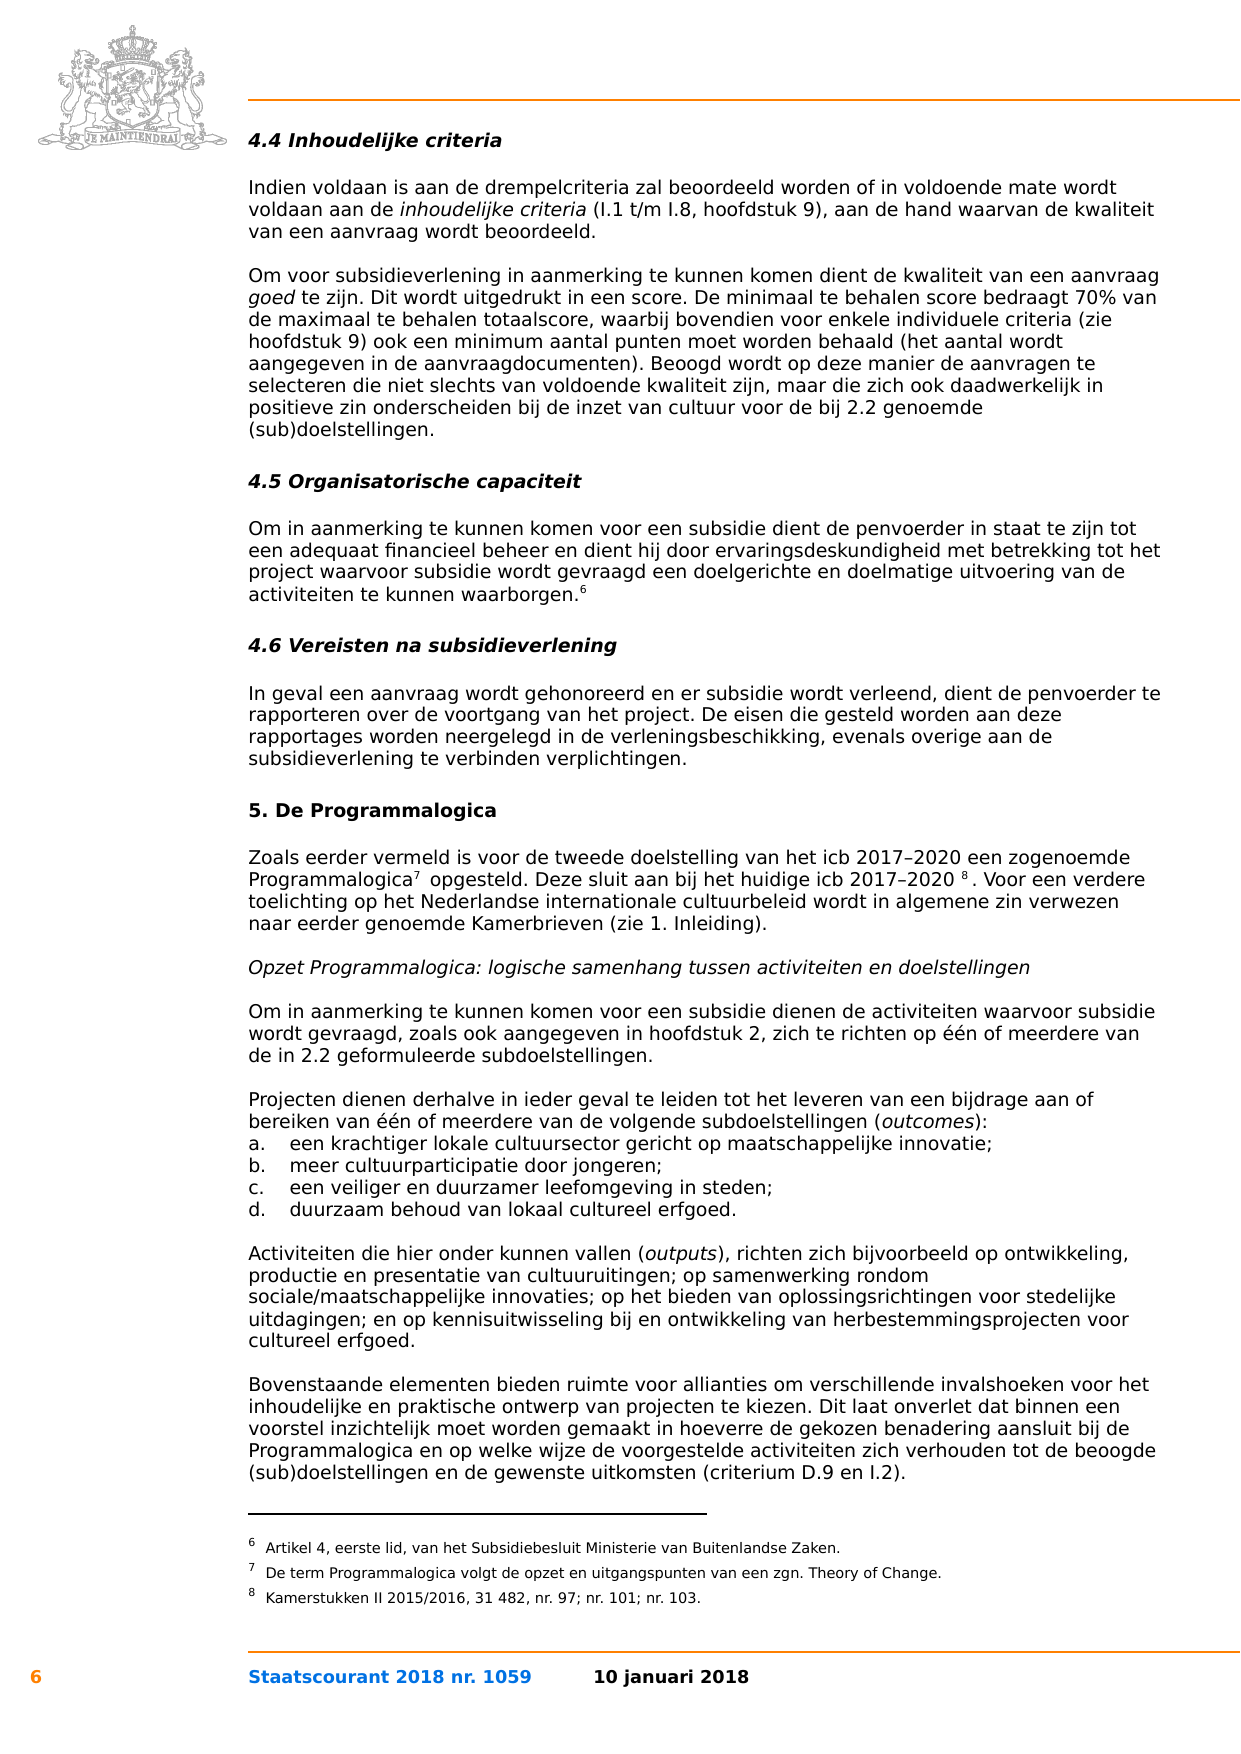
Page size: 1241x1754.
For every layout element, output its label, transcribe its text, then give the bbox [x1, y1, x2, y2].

text b. meer cultuurparticipatie door jongeren; [248, 1155, 1163, 1177]
text Artikel 4, eerste lid, van het Subsidiebesluit Ministerie van Buitenlandse Zaken. [248, 1536, 1163, 1558]
text Projecten dienen derhalve in ieder geval te leiden tot het leveren van een bijdrage aan of bereiken van één of meerdere van de volgende subdoelstellingen (outcomes): [248, 1089, 1163, 1133]
text Zoals eerder vermeld is voor de tweede doelstelling van het icb 2017–2020 een zogenoemde Programmalogica opgesteld. Deze sluit aan bij het huidige icb 2017–2020 . Voor een verdere toelichting op het Nederlandse internationale cultuurbeleid wordt in algemene zin verwezen naar eerder genoemde Kamerbrieven (zie 1. Inleiding). [248, 847, 1163, 935]
text Bovenstaande elementen bieden ruimte voor allianties om verschillende invalshoeken voor het inhoudelijke en praktische ontwerp van projecten te kiezen. Dit laat onverlet dat binnen een voorstel inzichtelijk moet worden gemaakt in hoeverre de gekozen benadering aansluit bij de Programmalogica en op welke wijze de voorgestelde activiteiten zich verhouden tot de beoogde (sub)doelstellingen en de gewenste uitkomsten (criterium D.9 en I.2). [248, 1374, 1163, 1484]
text In geval een aanvraag wordt gehonoreerd en er subsidie wordt verleend, dient de penvoerder te rapporteren over de voortgang van het project. De eisen die gesteld worden aan deze rapportages worden neergelegd in de verleningsbeschikking, evenals overige aan de subsidieverlening te verbinden verplichtingen. [248, 682, 1163, 770]
text Activiteiten die hier onder kunnen vallen (outputs), richten zich bijvoorbeeld op ontwikkeling, productie en presentatie van cultuuruitingen; op samenwerking rondom sociale/maatschappelijke innovaties; op het bieden van oplossingsrichtingen voor stedelijke uitdagingen; en op kennisuitwisseling bij en ontwikkeling van herbestemmingsprojecten voor cultureel erfgoed. [248, 1242, 1163, 1352]
text Om voor subsidieverlening in aanmerking te kunnen komen dient de kwaliteit van een aanvraag goed te zijn. Dit wordt uitgedrukt in een score. De minimaal te behalen score bedraagt 70% van de maximaal te behalen totaalscore, waarbij bovendien voor enkele individuele criteria (zie hoofdstuk 9) ook een minimum aantal punten moet worden behaald (het aantal wordt aangegeven in de aanvraagdocumenten). Beoogd wordt op deze manier de aanvragen te selecteren die niet slechts van voldoende kwaliteit zijn, maar die zich ook daadwerkelijk in positieve zin onderscheiden bij de inzet van cultuur voor de bij 2.2 genoemde (sub)doelstellingen. [248, 265, 1163, 441]
text Kamerstukken II 2015/2016, 31 482, nr. 97; nr. 101; nr. 103. [248, 1586, 1163, 1608]
text Om in aanmerking te kunnen komen voor een subsidie dienen de activiteiten waarvoor subsidie wordt gevraagd, zoals ook aangegeven in hoofdstuk 2, zich te richten op één of meerdere van de in 2.2 geformuleerde subdoelstellingen. [248, 1001, 1163, 1067]
text De term Programmalogica volgt de opzet en uitgangspunten van een zgn. Theory of Change. [248, 1561, 1163, 1583]
subtitle 5. De Programmalogica [248, 800, 1163, 822]
subtitle 4.5 Organisatorische capaciteit [248, 471, 1163, 492]
text a. een krachtiger lokale cultuursector gericht op maatschappelijke innovatie; [248, 1133, 1163, 1155]
text Om in aanmerking te kunnen komen voor een subsidie dient de penvoerder in staat te zijn tot een adequaat financieel beheer en dient hij door ervaringsdeskundigheid met betrekking tot het project waarvoor subsidie wordt gevraagd een doelgerichte en doelmatige uitvoering van de activiteiten te kunnen waarborgen. [248, 517, 1163, 605]
picture [38, 25, 227, 150]
text d. duurzaam behoud van lokaal cultureel erfgoed. [248, 1199, 1163, 1221]
subtitle Opzet Programmalogica: logische samenhang tussen activiteiten en doelstellingen [248, 957, 1163, 979]
subtitle 4.4 Inhoudelijke criteria [248, 130, 1163, 152]
subtitle 4.6 Vereisten na subsidieverlening [248, 635, 1163, 657]
text c. een veiliger en duurzamer leefomgeving in steden; [248, 1177, 1163, 1199]
text Indien voldaan is aan de drempelcriteria zal beoordeeld worden of in voldoende mate wordt voldaan aan de inhoudelijke criteria (I.1 t/m I.8, hoofdstuk 9), aan de hand waarvan de kwaliteit van een aanvraag wordt beoordeeld. [248, 177, 1163, 243]
